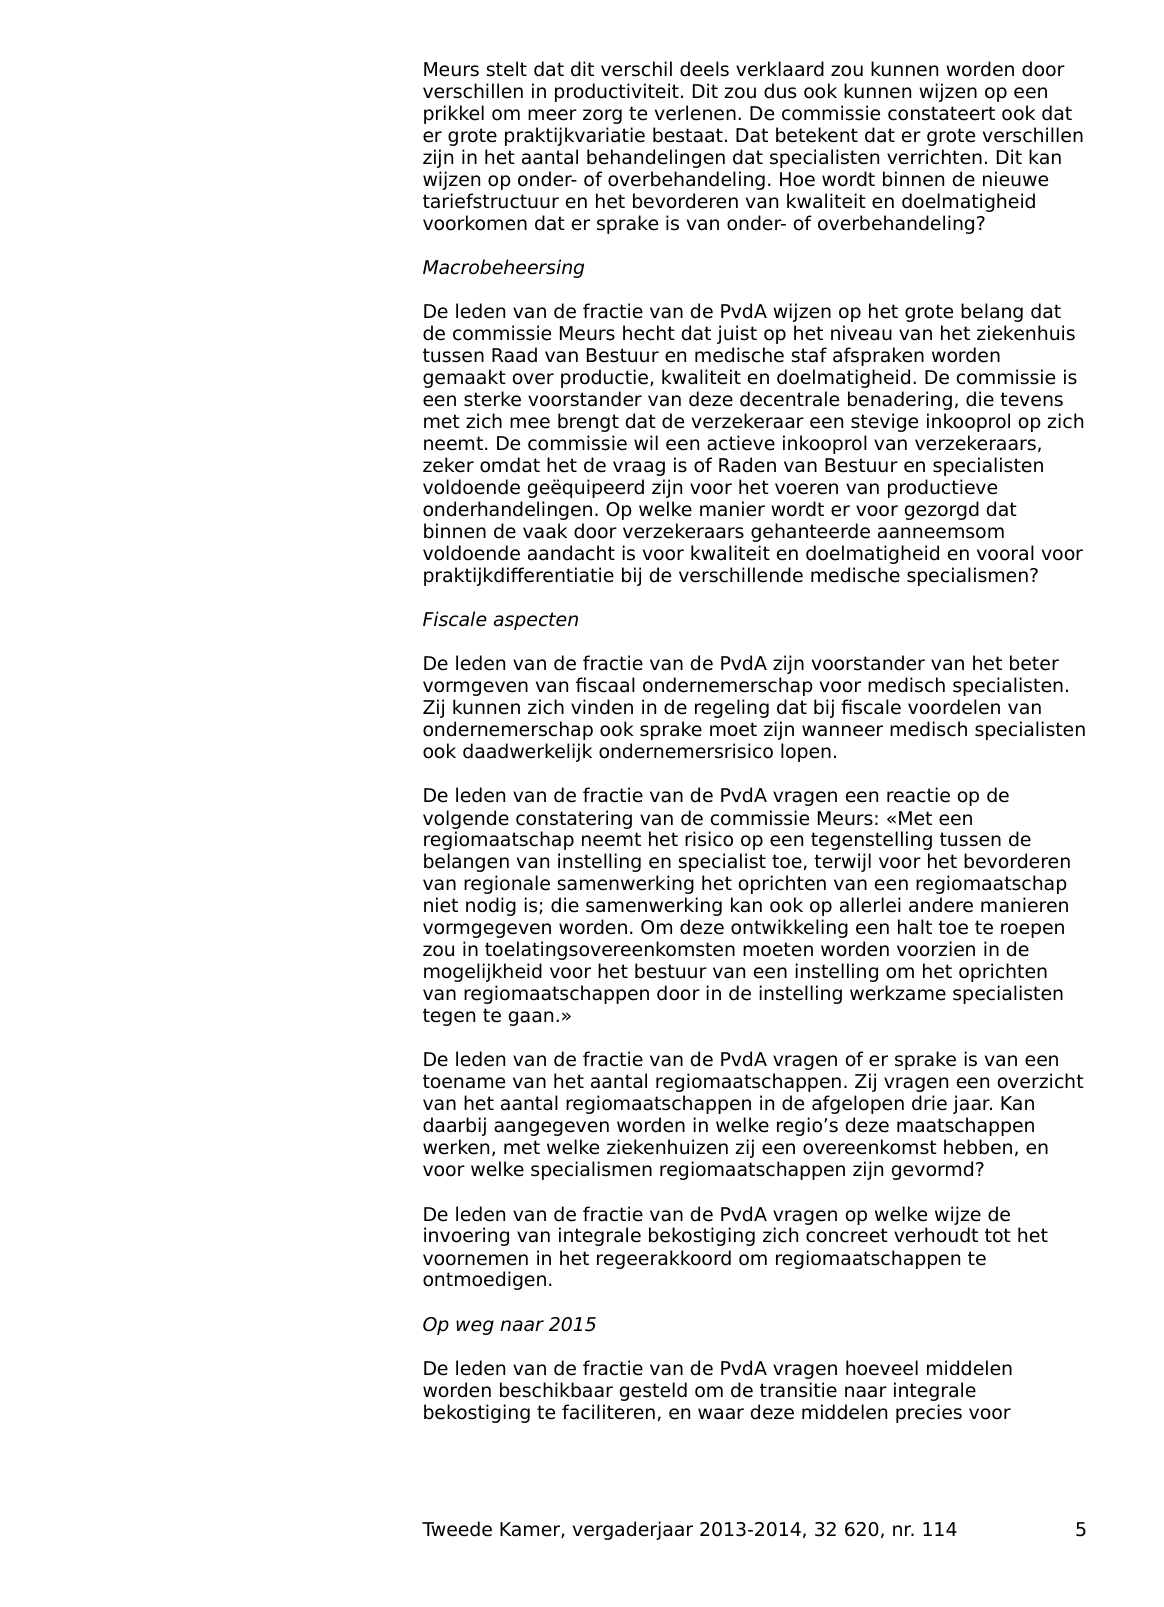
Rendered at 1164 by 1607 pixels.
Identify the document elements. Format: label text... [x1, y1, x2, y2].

subtitle Op weg naar 2015 [422, 1313, 1087, 1336]
text Meurs stelt dat dit verschil deels verklaard zou kunnen worden door verschillen in productiviteit. Dit zou dus ook kunnen wijzen op een prikkel om meer zorg te verlenen. De commissie constateert ook dat er grote praktijkvariatie bestaat. Dat betekent dat er grote verschillen zijn in het aantal behandelingen dat specialisten verrichten. Dit kan wijzen op onder- of overbehandeling. Hoe wordt binnen de nieuwe tariefstructuur en het bevorderen van kwaliteit en doelmatigheid voorkomen dat er sprake is van onder- of overbehandeling? [422, 59, 1087, 235]
text De leden van de fractie van de PvdA vragen op welke wijze de invoering van integrale bekostiging zich concreet verhoudt tot het voornemen in het regeerakkoord om regiomaatschappen te ontmoedigen. [422, 1203, 1087, 1291]
text De leden van de fractie van de PvdA vragen hoeveel middelen worden beschikbaar gesteld om de transitie naar integrale bekostiging te faciliteren, en waar deze middelen precies voor [422, 1358, 1087, 1424]
subtitle Fiscale aspecten [422, 609, 1087, 631]
text De leden van de fractie van de PvdA vragen of er sprake is van een toename van het aantal regiomaatschappen. Zij vragen een overzicht van het aantal regiomaatschappen in de afgelopen drie jaar. Kan daarbij aangegeven worden in welke regio’s deze maatschappen werken, met welke ziekenhuizen zij een overeenkomst hebben, en voor welke specialismen regiomaatschappen zijn gevormd? [422, 1049, 1087, 1181]
text De leden van de fractie van de PvdA vragen een reactie op de volgende constatering van de commissie Meurs: «Met een regiomaatschap neemt het risico op een tegenstelling tussen de belangen van instelling en specialist toe, terwijl voor het bevorderen van regionale samenwerking het oprichten van een regiomaatschap niet nodig is; die samenwerking kan ook op allerlei andere manieren vormgegeven worden. Om deze ontwikkeling een halt toe te roepen zou in toelatingsovereenkomsten moeten worden voorzien in de mogelijkheid voor het bestuur van een instelling om het oprichten van regiomaatschappen door in de instelling werkzame specialisten tegen te gaan.» [422, 785, 1087, 1027]
subtitle Macrobeheersing [422, 257, 1087, 279]
text De leden van de fractie van de PvdA zijn voorstander van het beter vormgeven van fiscaal ondernemerschap voor medisch specialisten. Zij kunnen zich vinden in de regeling dat bij fiscale voordelen van ondernemerschap ook sprake moet zijn wanneer medisch specialisten ook daadwerkelijk ondernemersrisico lopen. [422, 653, 1087, 763]
text De leden van de fractie van de PvdA wijzen op het grote belang dat de commissie Meurs hecht dat juist op het niveau van het ziekenhuis tussen Raad van Bestuur en medische staf afspraken worden gemaakt over productie, kwaliteit en doelmatigheid. De commissie is een sterke voorstander van deze decentrale benadering, die tevens met zich mee brengt dat de verzekeraar een stevige inkooprol op zich neemt. De commissie wil een actieve inkooprol van verzekeraars, zeker omdat het de vraag is of Raden van Bestuur en specialisten voldoende geëquipeerd zijn voor het voeren van productieve onderhandelingen. Op welke manier wordt er voor gezorgd dat binnen de vaak door verzekeraars gehanteerde aanneemsom voldoende aandacht is voor kwaliteit en doelmatigheid en vooral voor praktijkdifferentiatie bij de verschillende medische specialismen? [422, 301, 1087, 587]
